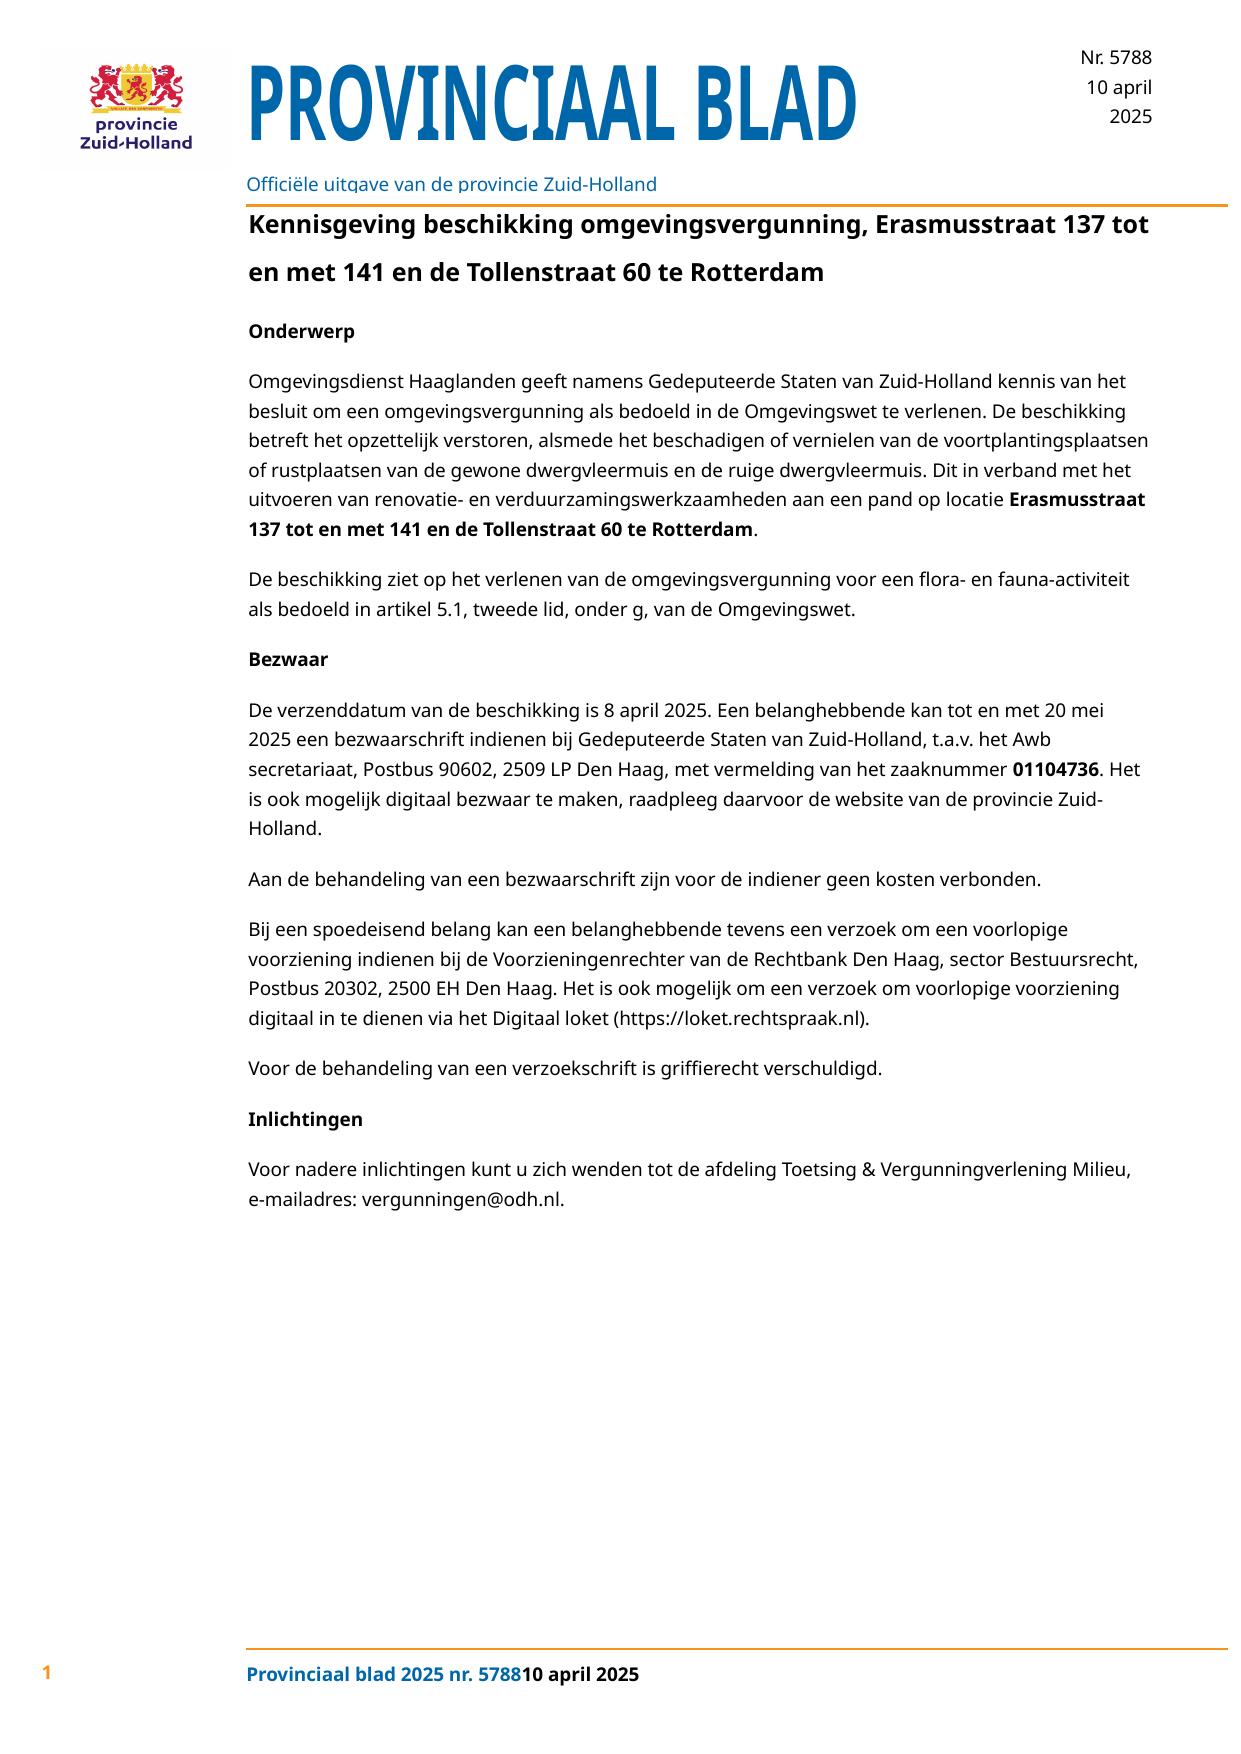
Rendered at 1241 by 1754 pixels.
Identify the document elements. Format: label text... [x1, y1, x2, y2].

text De verzenddatum van de beschikking is 8 april 2025. Een belanghebbende kan tot en met 20 mei 2025 een bezwaarschrift indienen bij Gedeputeerde Staten van Zuid-Holland, t.a.v. het Awb secretariaat, Postbus 90602, 2509 LP Den Haag, met vermelding van het zaaknummer 01104736. Het is ook mogelijk digitaal bezwaar te maken, raadpleeg daarvoor de website van de provincie Zuid-Holland. [248, 697, 1152, 841]
text Voor de behandeling van een verzoekschrift is griffierecht verschuldigd. [248, 1055, 1152, 1081]
text Voor nadere inlichtingen kunt u zich wenden tot de afdeling Toetsing & Vergunningverlening Milieu, e-mailadres: vergunningen@odh.nl. [248, 1156, 1152, 1212]
text Aan de behandeling van een bezwaarschrift zijn voor de indiener geen kosten verbonden. [248, 866, 1152, 892]
picture [41, 47, 231, 172]
text Inlichtingen [248, 1106, 1152, 1132]
text Bij een spoedeisend belang kan een belanghebbende tevens een verzoek om een voorlopige voorziening indienen bij de Voorzieningenrechter van de Rechtbank Den Haag, sector Bestuursrecht, Postbus 20302, 2500 EH Den Haag. Het is ook mogelijk om een verzoek om voorlopige voorziening digitaal in te dienen via het Digitaal loket (https://loket.rechtspraak.nl). [248, 916, 1152, 1031]
text Omgevingsdienst Haaglanden geeft namens Gedeputeerde Staten van Zuid-Holland kennis van het besluit om een omgevingsvergunning als bedoeld in de Omgevingswet te verlenen. De beschikking betreft het opzettelijk verstoren, alsmede het beschadigen of vernielen van de voortplantingsplaatsen of rustplaatsen van de gewone dwergvleermuis en de ruige dwergvleermuis. Dit in verband met het uitvoeren van renovatie- en verduurzamingswerkzaamheden aan een pand op locatie Erasmusstraat 137 tot en met 141 en de Tollenstraat 60 te Rotterdam. [248, 368, 1152, 542]
text De beschikking ziet op het verlenen van de omgevingsvergunning voor een flora- en fauna-activiteit als bedoeld in artikel 5.1, tweede lid, onder g, van de Omgevingswet. [248, 567, 1152, 622]
text Kennisgeving beschikking omgevingsvergunning, Erasmusstraat 137 tot en met 141 en de Tollenstraat 60 te Rotterdam [248, 207, 1152, 288]
text Bezwaar [248, 647, 1152, 672]
text Onderwerp [248, 318, 1152, 344]
